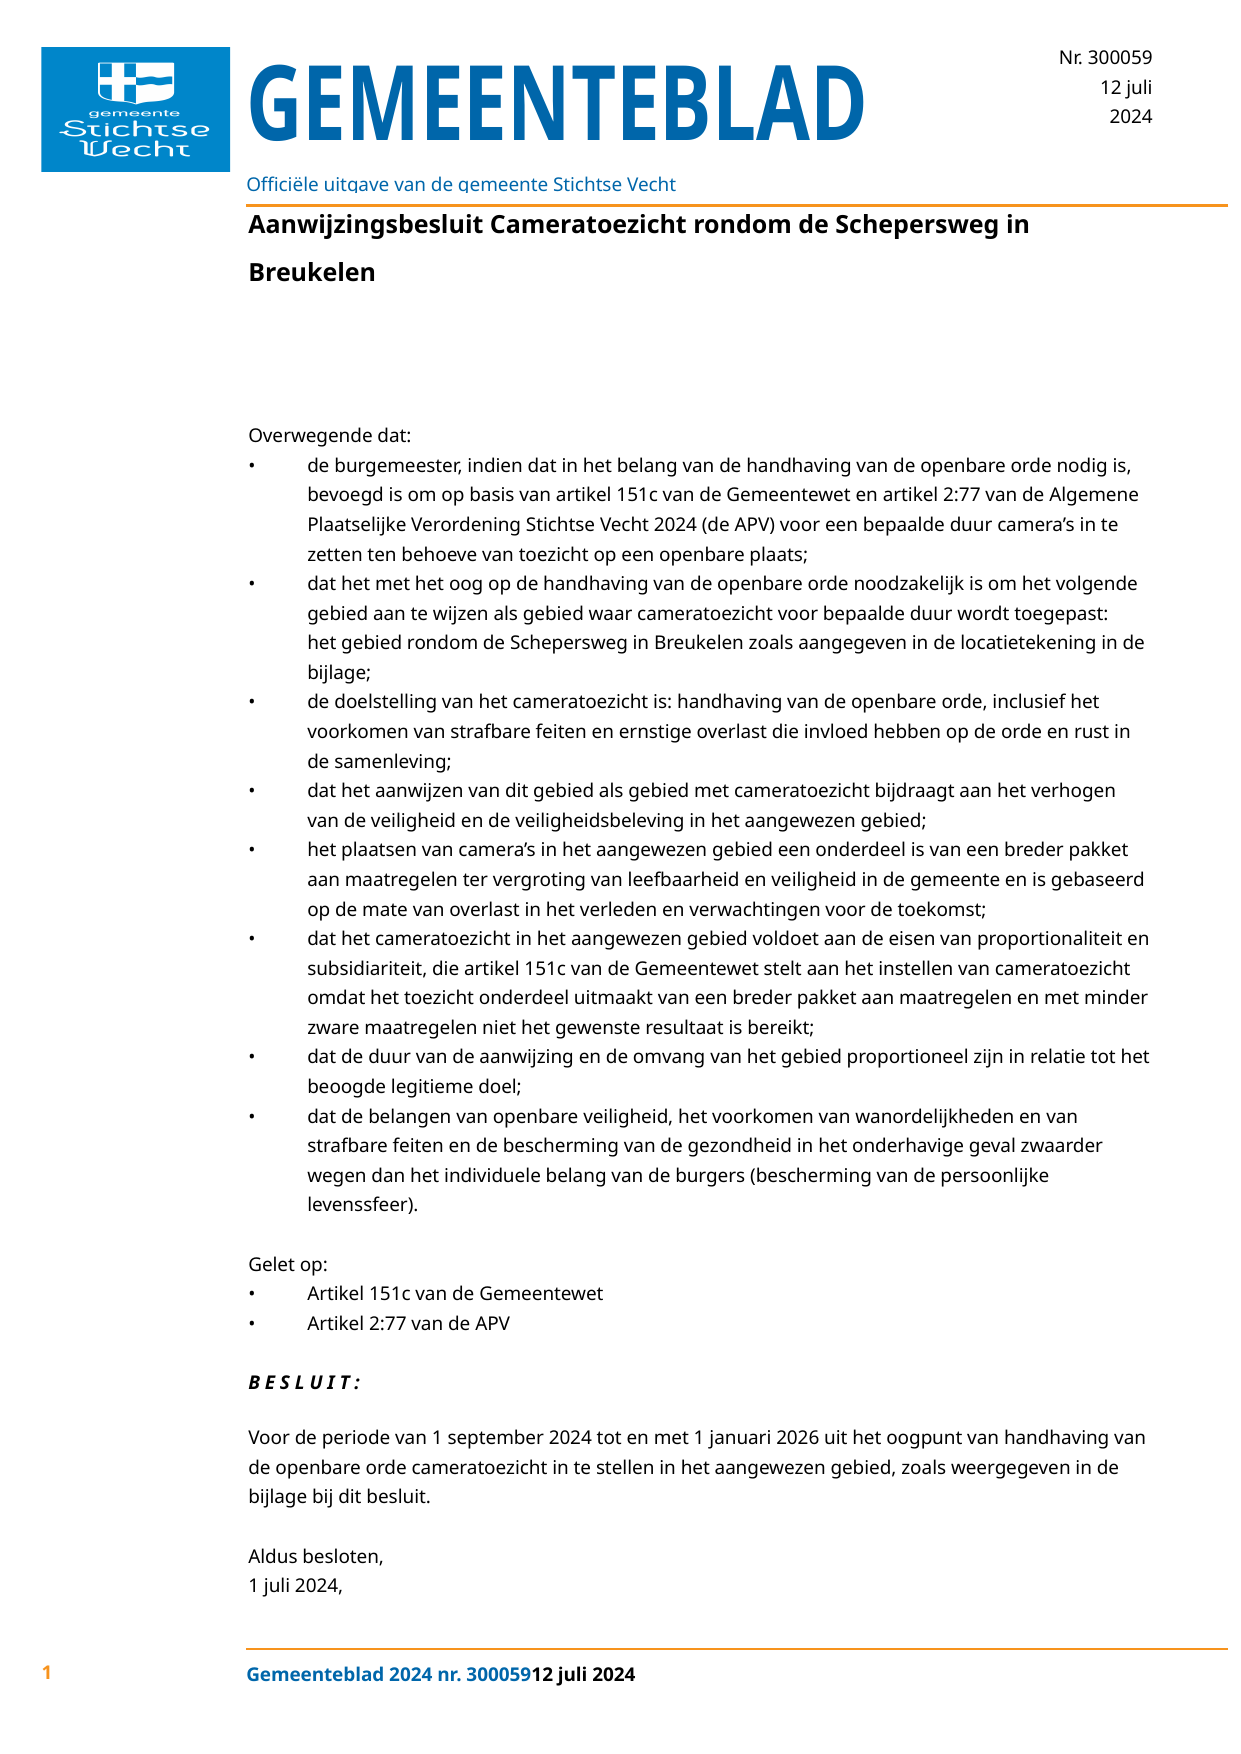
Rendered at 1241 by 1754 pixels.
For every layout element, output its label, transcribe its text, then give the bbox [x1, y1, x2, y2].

picture [137, 63, 174, 103]
list dat het met het oog op de handhaving van de openbare orde noodzakelijk is om het volgende gebied aan te wijzen als gebied waar cameratoezicht voor bepaalde duur wordt toegepast: [248, 570, 1152, 626]
list het plaatsen van camera’s in het aangewezen gebied een onderdeel is van een breder pakket aan maatregelen ter vergroting van leefbaarheid en veiligheid in de gemeente en is gebaseerd op de mate van overlast in het verleden en verwachtingen voor de toekomst; [248, 837, 1152, 922]
list de burgemeester, indien dat in het belang van de handhaving van de openbare orde nodig is, bevoegd is om op basis van artikel 151c van de Gemeentewet en artikel 2:77 van de Algemene Plaatselijke Verordening Stichtse Vecht 2024 (de APV) voor een bepaalde duur camera’s in te zetten ten behoeve van toezicht op een openbare plaats; [248, 452, 1152, 567]
text B E S L U I T : [248, 1369, 1152, 1395]
picture [99, 63, 135, 101]
text Aanwijzingsbesluit Cameratoezicht rondom de Schepersweg in Breukelen [248, 207, 1152, 288]
text Overwegende dat: [248, 422, 1152, 448]
list de doelstelling van het cameratoezicht is: handhaving van de openbare orde, inclusief het voorkomen van strafbare feiten en ernstige overlast die invloed hebben op de orde en rust in de samenleving; [248, 689, 1152, 774]
text Gelet op: [248, 1251, 1152, 1277]
text Aldus besloten, [248, 1543, 1152, 1568]
text Voor de periode van 1 september 2024 tot en met 1 januari 2026 uit het oogpunt van handhaving van de openbare orde cameratoezicht in te stellen in het aangewezen gebied, zoals weergegeven in de bijlage bij dit besluit. [248, 1424, 1152, 1509]
list Artikel 2:77 van de APV [248, 1310, 1152, 1336]
text 1 juli 2024, [248, 1572, 1152, 1598]
list Artikel 151c van de Gemeentewet [248, 1280, 1152, 1306]
list dat het cameratoezicht in het aangewezen gebied voldoet aan de eisen van proportionaliteit en subsidiariteit, die artikel 151c van de Gemeentewet stelt aan het instellen van cameratoezicht omdat het toezicht onderdeel uitmaakt van een breder pakket aan maatregelen en met minder zware maatregelen niet het gewenste resultaat is bereikt; [248, 925, 1152, 1040]
list dat de belangen van openbare veiligheid, het voorkomen van wanordelijkheden en van strafbare feiten en de bescherming van de gezondheid in het onderhavige geval zwaarder wegen dan het individuele belang van de burgers (bescherming van de persoonlijke levenssfeer). [248, 1103, 1152, 1217]
list het gebied rondom de Schepersweg in Breukelen zoals aangegeven in de locatietekening in de bijlage; [248, 629, 1152, 685]
list dat de duur van de aanwijzing en de omvang van het gebied proportioneel zijn in relatie tot het beoogde legitieme doel; [248, 1044, 1152, 1099]
list dat het aanwijzen van dit gebied als gebied met cameratoezicht bijdraagt aan het verhogen van de veiligheid en de veiligheidsbeleving in het aangewezen gebied; [248, 777, 1152, 833]
